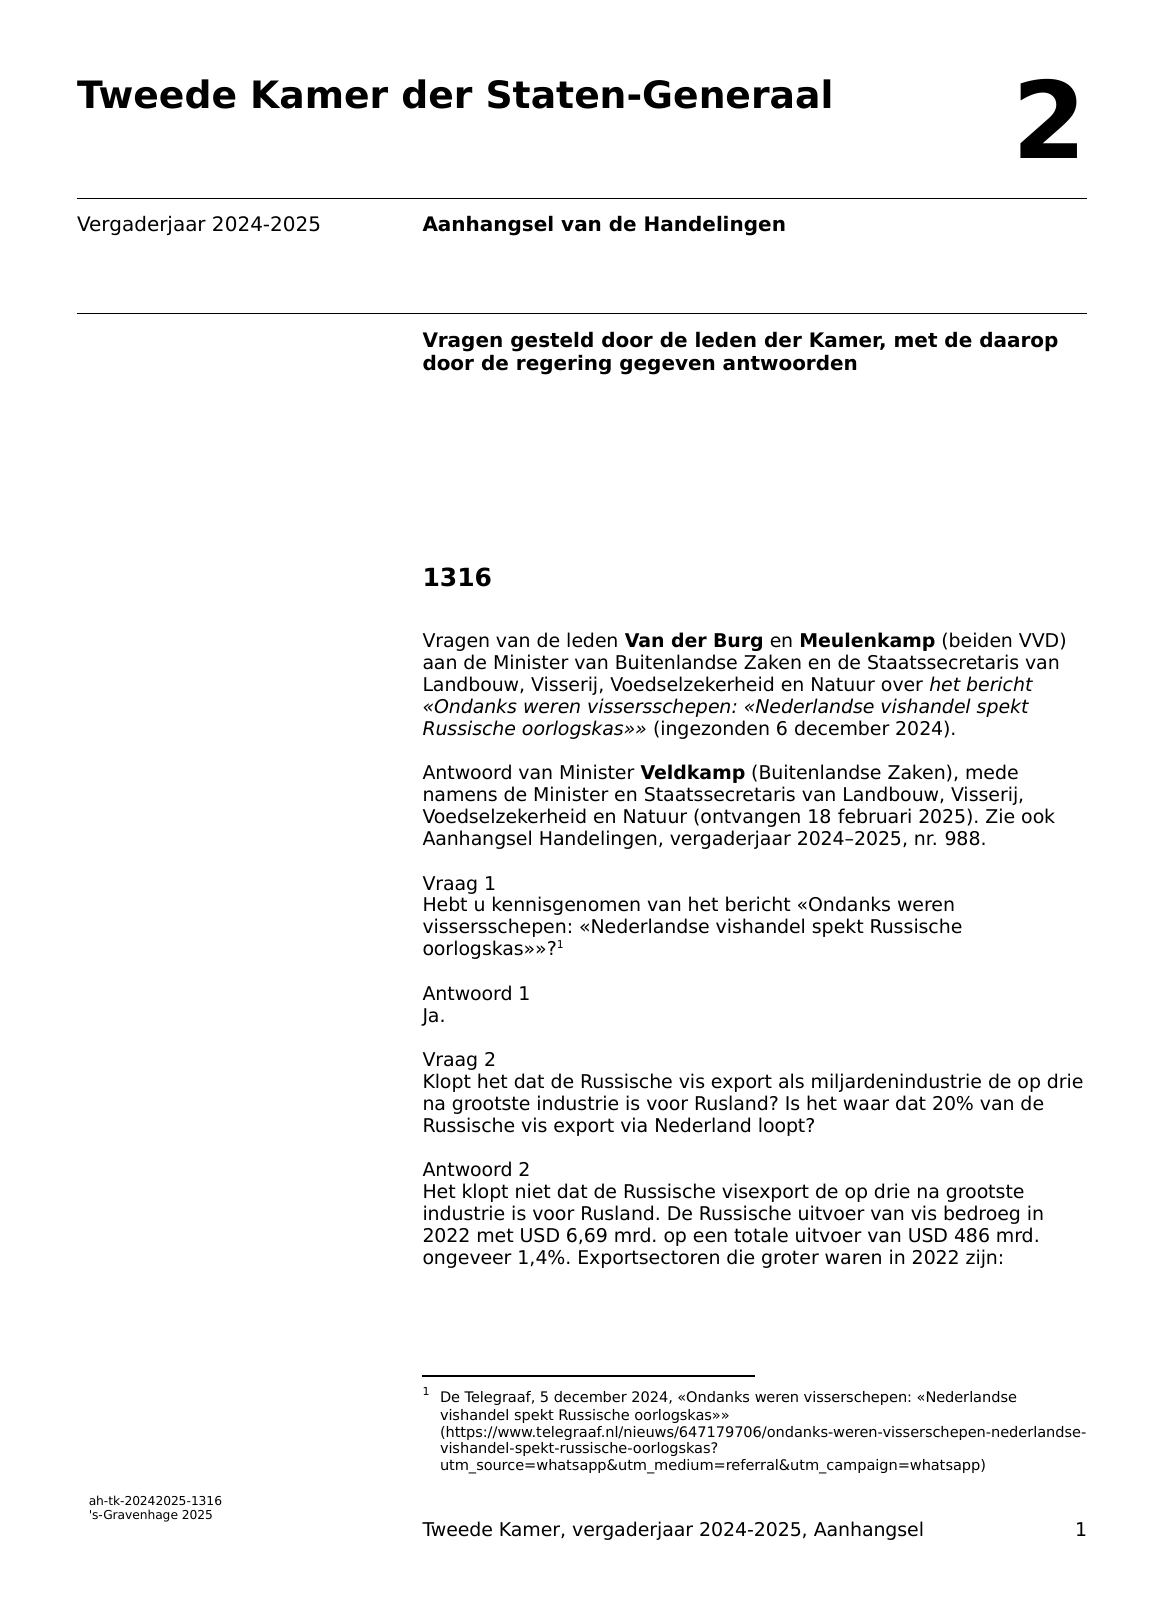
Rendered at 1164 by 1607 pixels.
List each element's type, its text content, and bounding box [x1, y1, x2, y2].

text Vraag 1 [422, 872, 1087, 894]
table_cell Aanhangsel van de Handelingen [422, 199, 1087, 313]
text Vraag 2 [422, 1049, 1087, 1071]
text Vragen van de leden Van der Burg en Meulenkamp (beiden VVD) aan de Minister van Buitenlandse Zaken en de Staatssecretaris van Landbouw, Visserij, Voedselzekerheid en Natuur over het bericht «Ondanks weren vissersschepen: «Nederlandse vishandel spekt Russische oorlogskas»» (ingezonden 6 december 2024). [422, 630, 1087, 740]
table_header 2 [886, 59, 1087, 198]
text Het klopt niet dat de Russische visexport de op drie na grootste industrie is voor Rusland. De Russische uitvoer van vis bedroeg in 2022 met USD 6,69 mrd. op een totale uitvoer van USD 486 mrd. ongeveer 1,4%. Exportsectoren die groter waren in 2022 zijn: [422, 1181, 1087, 1269]
table_header Tweede Kamer der Staten-Generaal [77, 59, 886, 198]
text Antwoord van Minister Veldkamp (Buitenlandse Zaken), mede namens de Minister en Staatssecretaris van Landbouw, Visserij, Voedselzekerheid en Natuur (ontvangen 18 februari 2025). Zie ook Aanhangsel Handelingen, vergaderjaar 2024–2025, nr. 988. [422, 762, 1087, 850]
table_cell Vergaderjaar 2024-2025 [77, 199, 422, 313]
text ah-tk-20242025-1316 [88, 1494, 323, 1508]
text Antwoord 1 [422, 982, 1087, 1004]
text Hebt u kennisgenomen van het bericht «Ondanks weren vissersschepen: «Nederlandse vishandel spekt Russische oorlogskas»»? [422, 894, 1087, 960]
table_cell Vragen gesteld door de leden der Kamer, met de daarop door de regering gegeven antwoorden [422, 314, 1087, 375]
text 's-Gravenhage 2025 [88, 1508, 323, 1522]
text Ja. [422, 1004, 1087, 1026]
text Antwoord 2 [422, 1159, 1087, 1181]
table_cell [77, 314, 422, 375]
text Klopt het dat de Russische vis export als miljardenindustrie de op drie na grootste industrie is voor Rusland? Is het waar dat 20% van de Russische vis export via Nederland loopt? [422, 1071, 1087, 1137]
text 1316 [422, 563, 1087, 592]
text De Telegraaf, 5 december 2024, «Ondanks weren visserschepen: «Nederlandse vishandel spekt Russische oorlogskas»» (https://www.telegraaf.nl/nieuws/647179706/ondanks-weren-visserschepen-nederlandse-vishandel-spekt-russische-oorlogskas?utm_source=whatsapp&utm_medium=referral&utm_campaign=whatsapp) [422, 1385, 1087, 1474]
